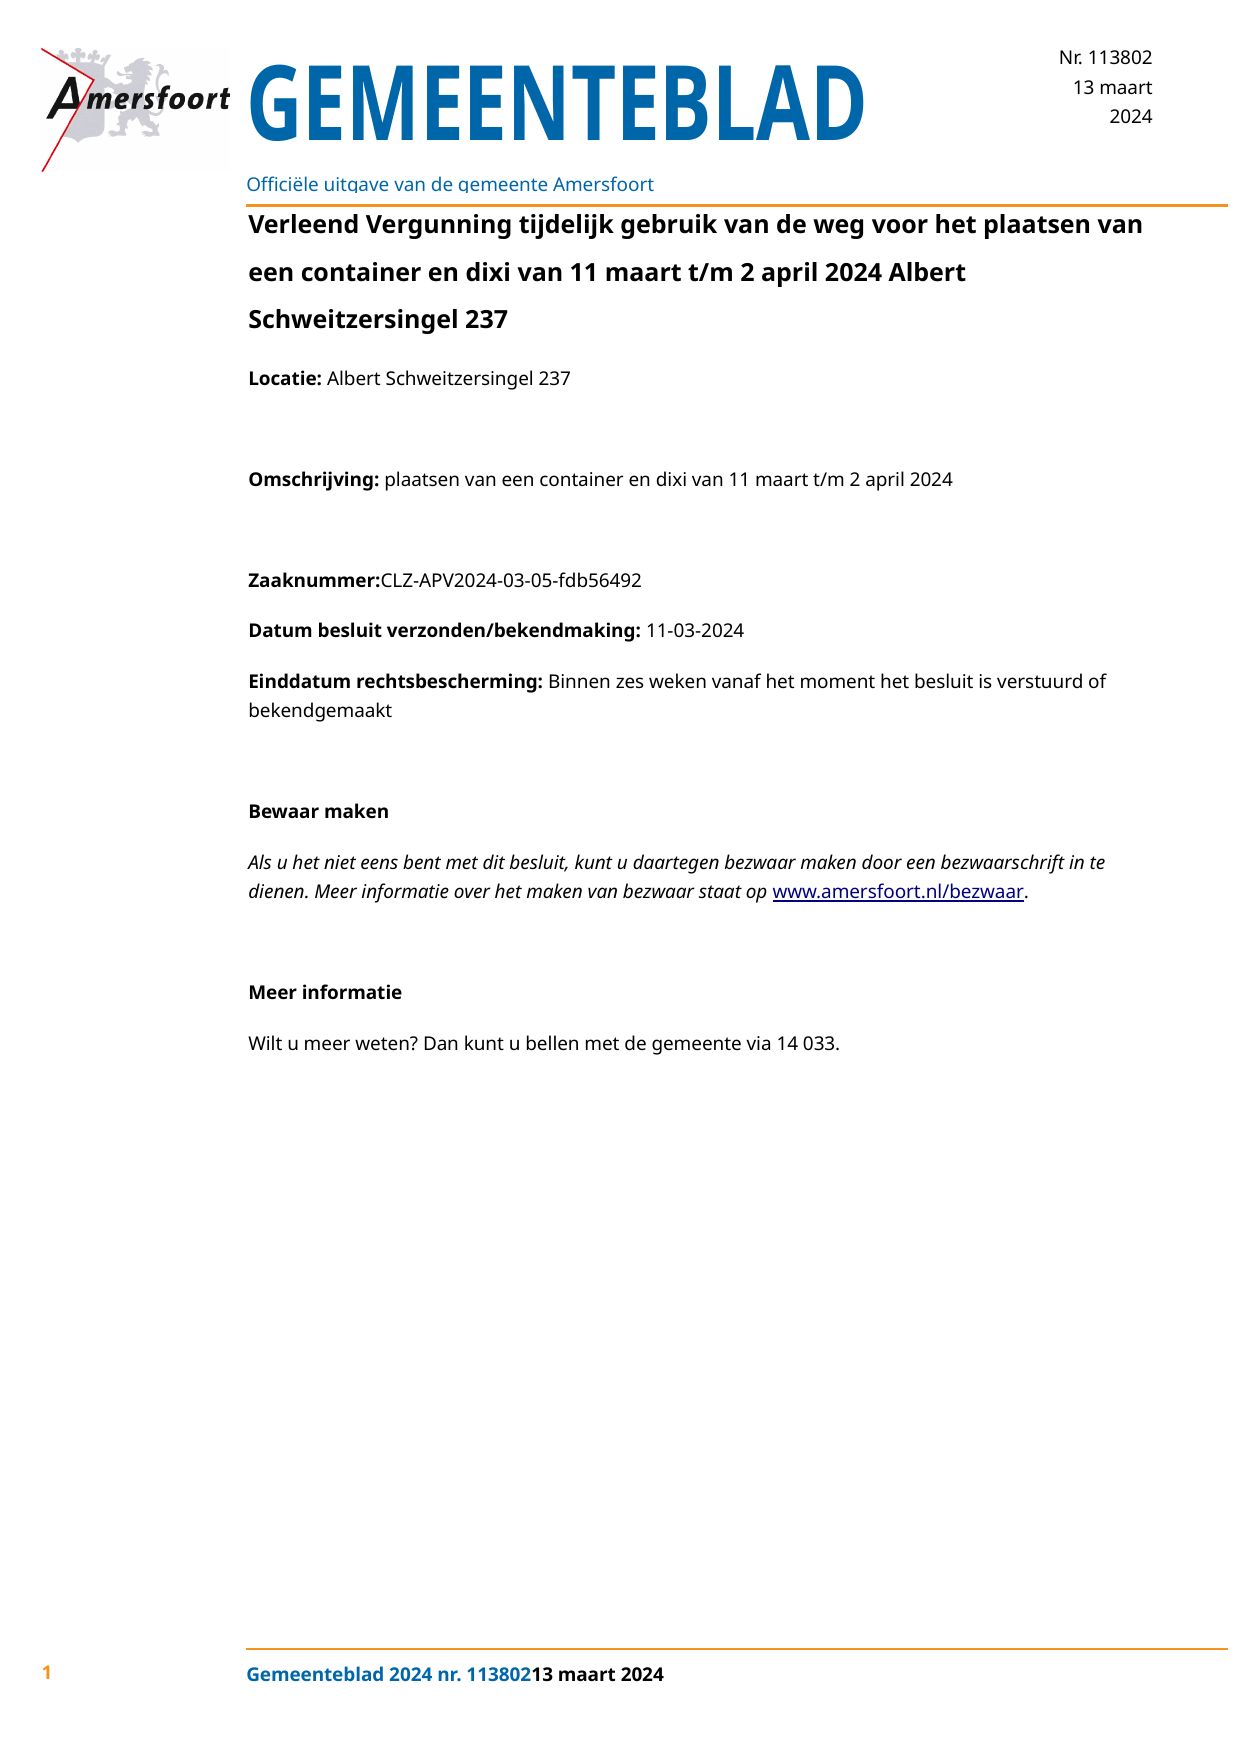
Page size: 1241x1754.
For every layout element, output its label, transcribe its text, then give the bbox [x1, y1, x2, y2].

text Datum besluit verzonden/bekendmaking: 11-03-2024 [248, 618, 1152, 643]
text Zaaknummer:CLZ-APV2024-03-05-fdb56492 [248, 567, 1152, 593]
text Wilt u meer weten? Dan kunt u bellen met de gemeente via 14 033. [248, 1030, 1152, 1055]
text Verleend Vergunning tijdelijk gebruik van de weg voor het plaatsen van een container en dixi van 11 maart t/m 2 april 2024 Albert Schweitzersingel 237 [248, 207, 1152, 336]
text Meer informatie [248, 979, 1152, 1005]
text Einddatum rechtsbescherming: Binnen zes weken vanaf het moment het besluit is verstuurd of bekendgemaakt [248, 668, 1152, 723]
text Als u het niet eens bent met dit besluit, kunt u daartegen bezwaar maken door een bezwaarschrift in te dienen. Meer informatie over het maken van bezwaar staat op www.amersfoort.nl/bezwaar. [248, 849, 1152, 904]
text Omschrijving: plaatsen van een container en dixi van 11 maart t/m 2 april 2024 [248, 466, 1152, 492]
text Locatie: Albert Schweitzersingel 237 [248, 366, 1152, 391]
picture [41, 47, 231, 172]
text Bewaar maken [248, 798, 1152, 824]
